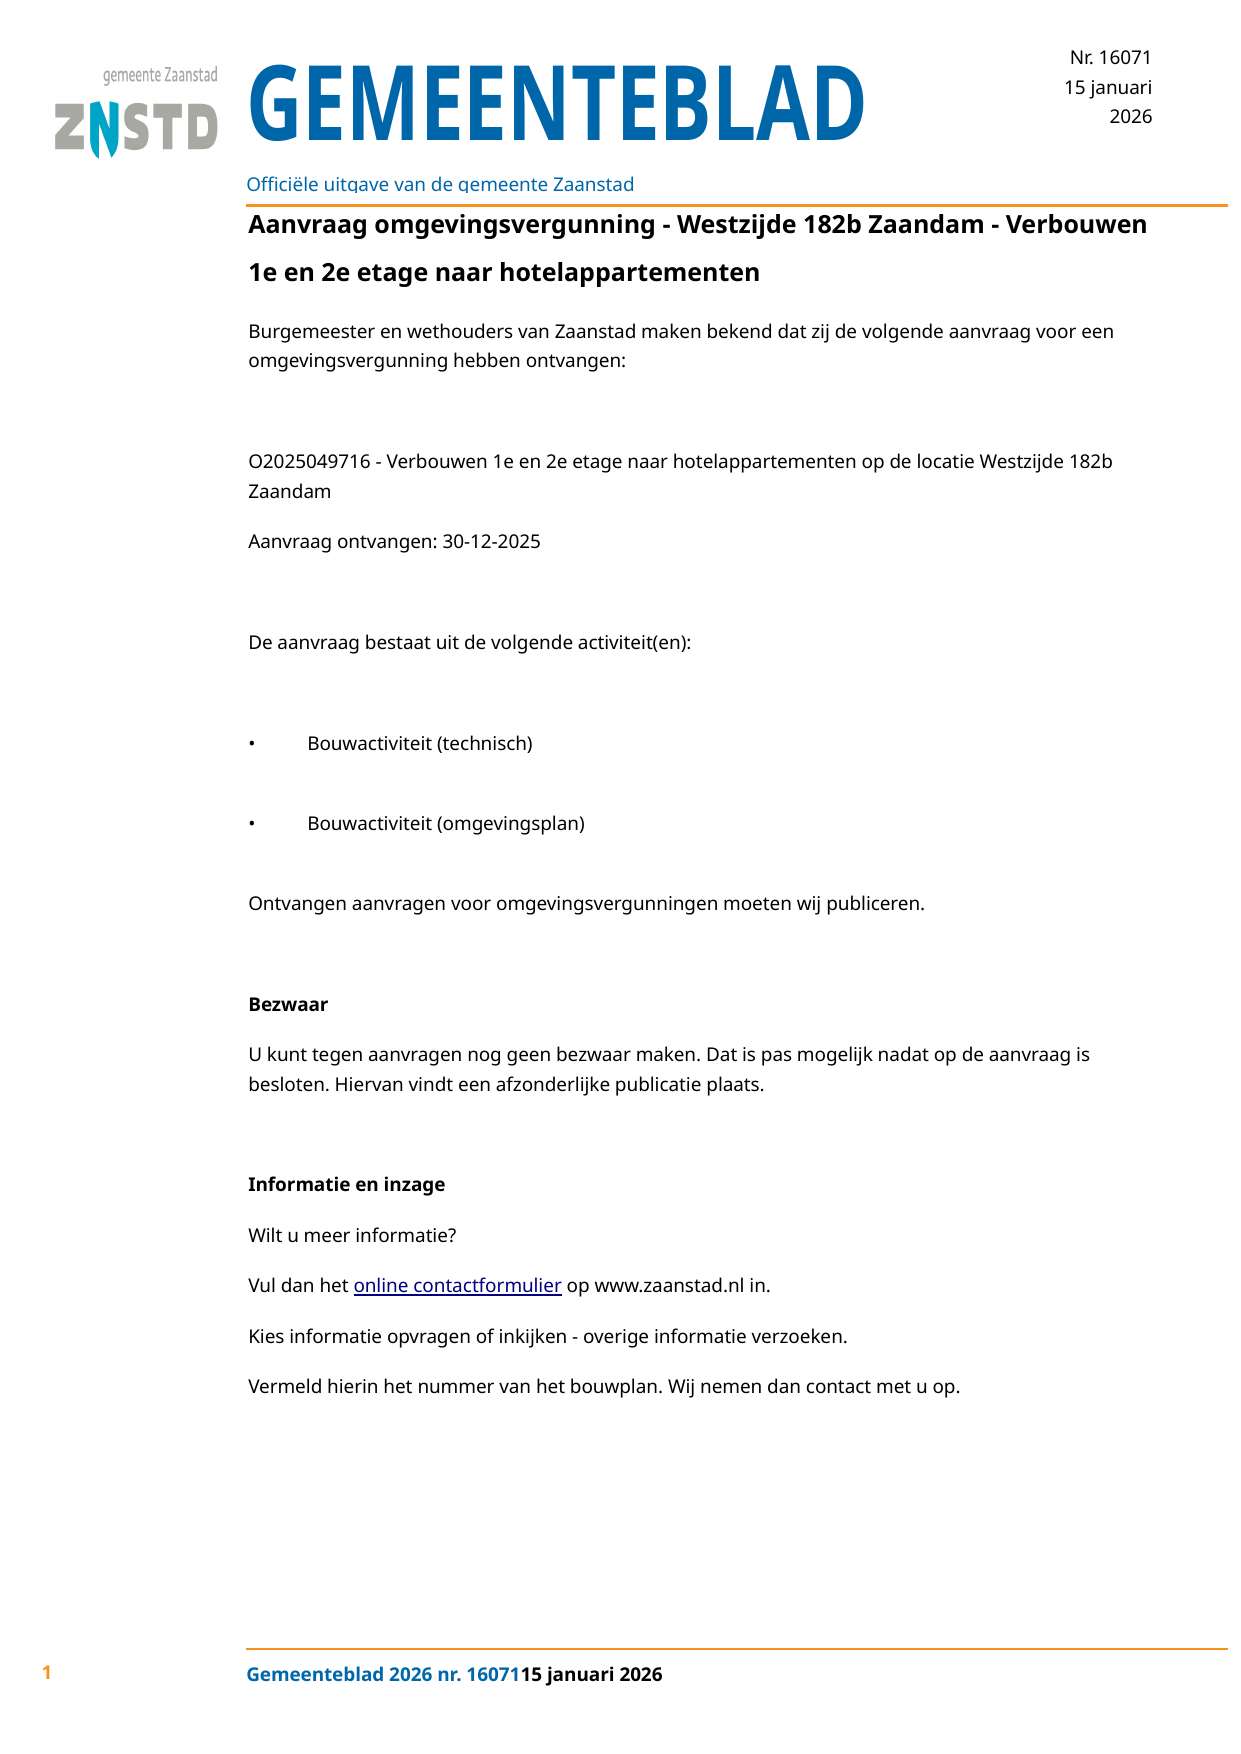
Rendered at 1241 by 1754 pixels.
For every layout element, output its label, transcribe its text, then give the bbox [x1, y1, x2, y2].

text Burgemeester en wethouders van Zaanstad maken bekend dat zij de volgende aanvraag voor een omgevingsvergunning hebben ontvangen: [248, 318, 1152, 373]
text Bezwaar [248, 991, 1152, 1017]
text Aanvraag omgevingsvergunning - Westzijde 182b Zaandam - Verbouwen 1e en 2e etage naar hotelappartementen [248, 207, 1152, 288]
picture [41, 47, 231, 172]
text Vul dan het online contactformulier op www.zaanstad.nl in. [248, 1272, 1152, 1298]
text Vermeld hierin het nummer van het bouwplan. Wij nemen dan contact met u op. [248, 1373, 1152, 1399]
text Informatie en inzage [248, 1172, 1152, 1197]
text Aanvraag ontvangen: 30-12-2025 [248, 528, 1152, 554]
text U kunt tegen aanvragen nog geen bezwaar maken. Dat is pas mogelijk nadat op de aanvraag is besloten. Hiervan vindt een afzonderlijke publicatie plaats. [248, 1041, 1152, 1097]
text Kies informatie opvragen of inkijken - overige informatie verzoeken. [248, 1323, 1152, 1349]
list Bouwactiviteit (omgevingsplan) [248, 810, 1152, 836]
list Bouwactiviteit (technisch) [248, 730, 1152, 756]
text Ontvangen aanvragen voor omgevingsvergunningen moeten wij publiceren. [248, 890, 1152, 916]
text O2025049716 - Verbouwen 1e en 2e etage naar hotelappartementen op de locatie Westzijde 182b Zaandam [248, 448, 1152, 504]
text Wilt u meer informatie? [248, 1222, 1152, 1248]
text De aanvraag bestaat uit de volgende activiteit(en): [248, 629, 1152, 655]
